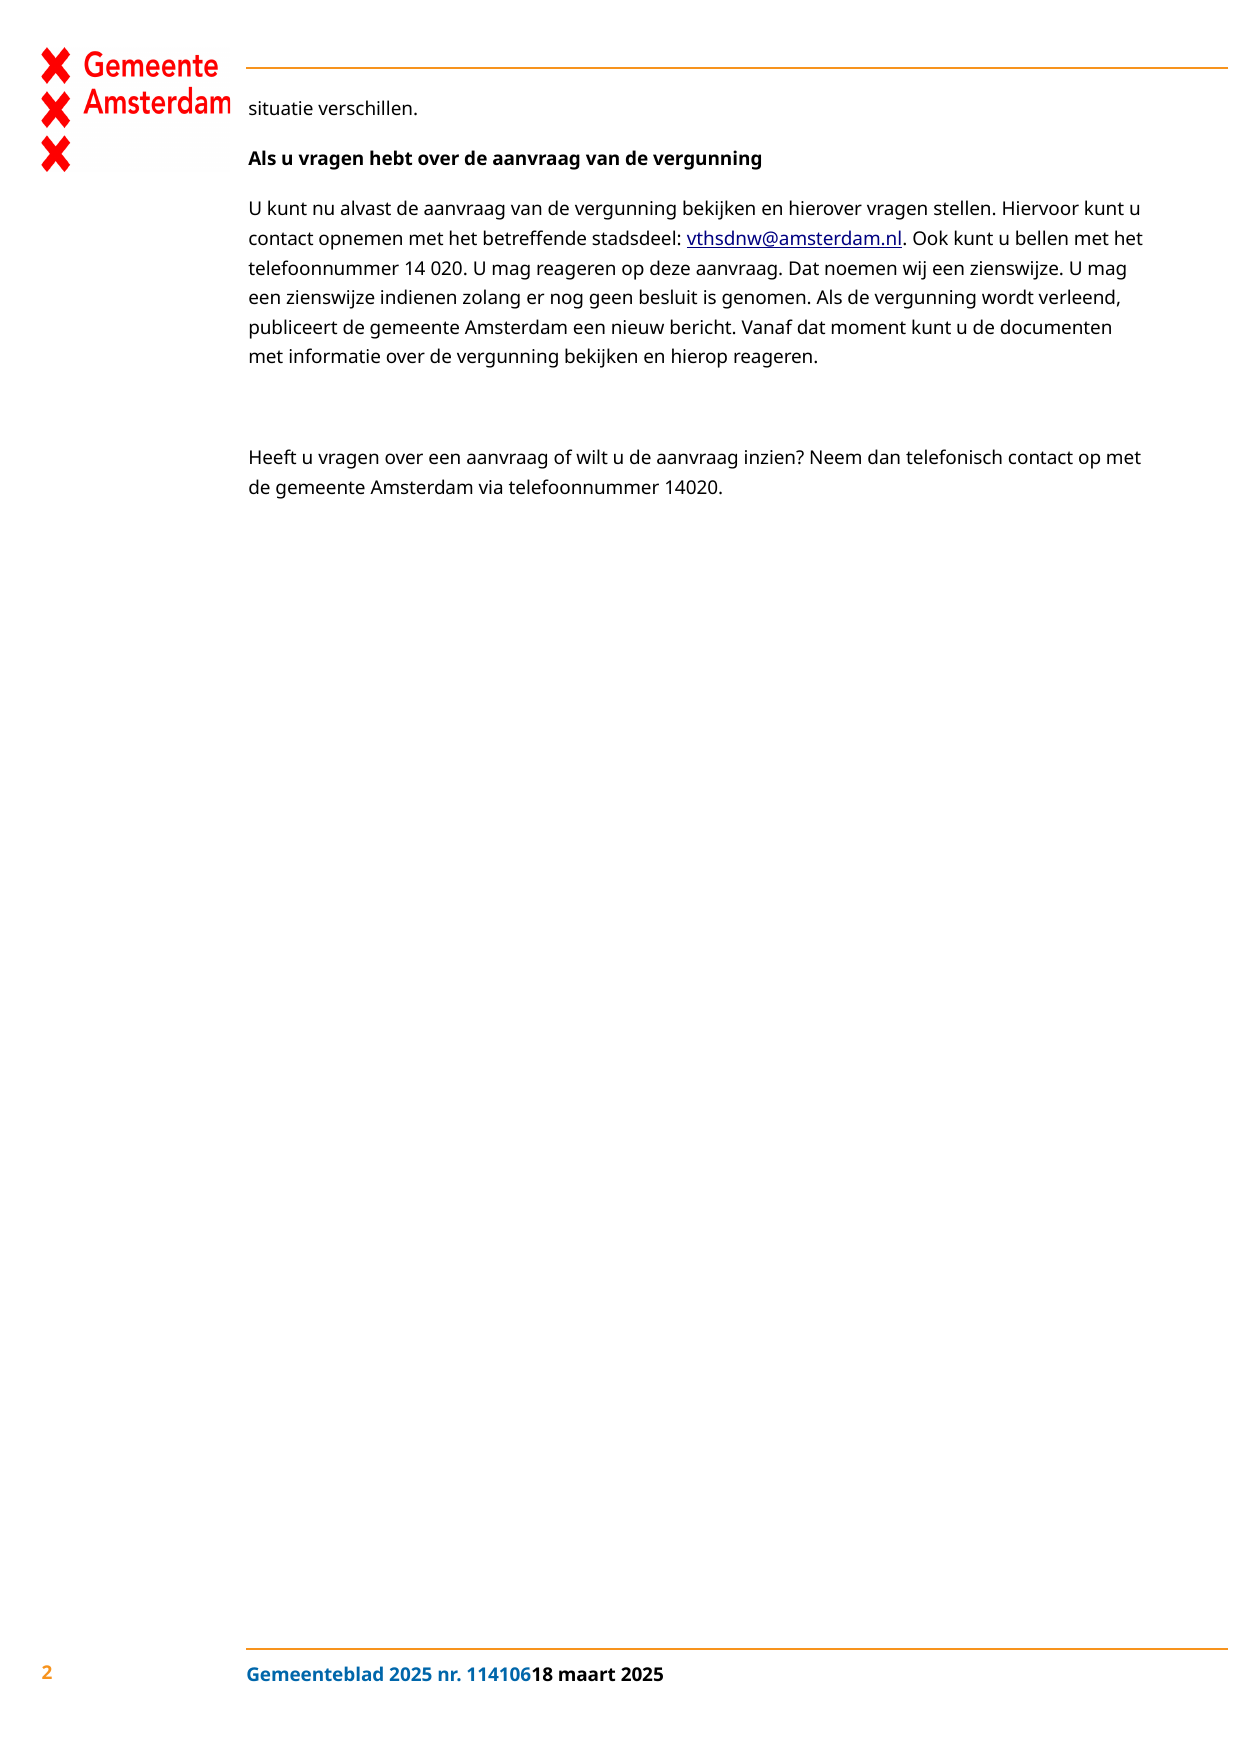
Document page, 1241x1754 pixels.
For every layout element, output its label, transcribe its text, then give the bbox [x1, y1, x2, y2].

text situatie verschillen. [248, 95, 1152, 121]
text Heeft u vragen over een aanvraag of wilt u de aanvraag inzien? Neem dan telefonisch contact op met de gemeente Amsterdam via telefoonnummer 14020. [248, 444, 1152, 500]
text Als u vragen hebt over de aanvraag van de vergunning [248, 145, 1152, 171]
picture [41, 47, 231, 172]
text U kunt nu alvast de aanvraag van de vergunning bekijken en hierover vragen stellen. Hiervoor kunt u contact opnemen met het betreffende stadsdeel: vthsdnw@amsterdam.nl. Ook kunt u bellen met het telefoonnummer 14 020. U mag reageren op deze aanvraag. Dat noemen wij een zienswijze. U mag een zienswijze indienen zolang er nog geen besluit is genomen. Als de vergunning wordt verleend, publiceert de gemeente Amsterdam een nieuw bericht. Vanaf dat moment kunt u de documenten met informatie over de vergunning bekijken en hierop reageren. [248, 196, 1152, 369]
